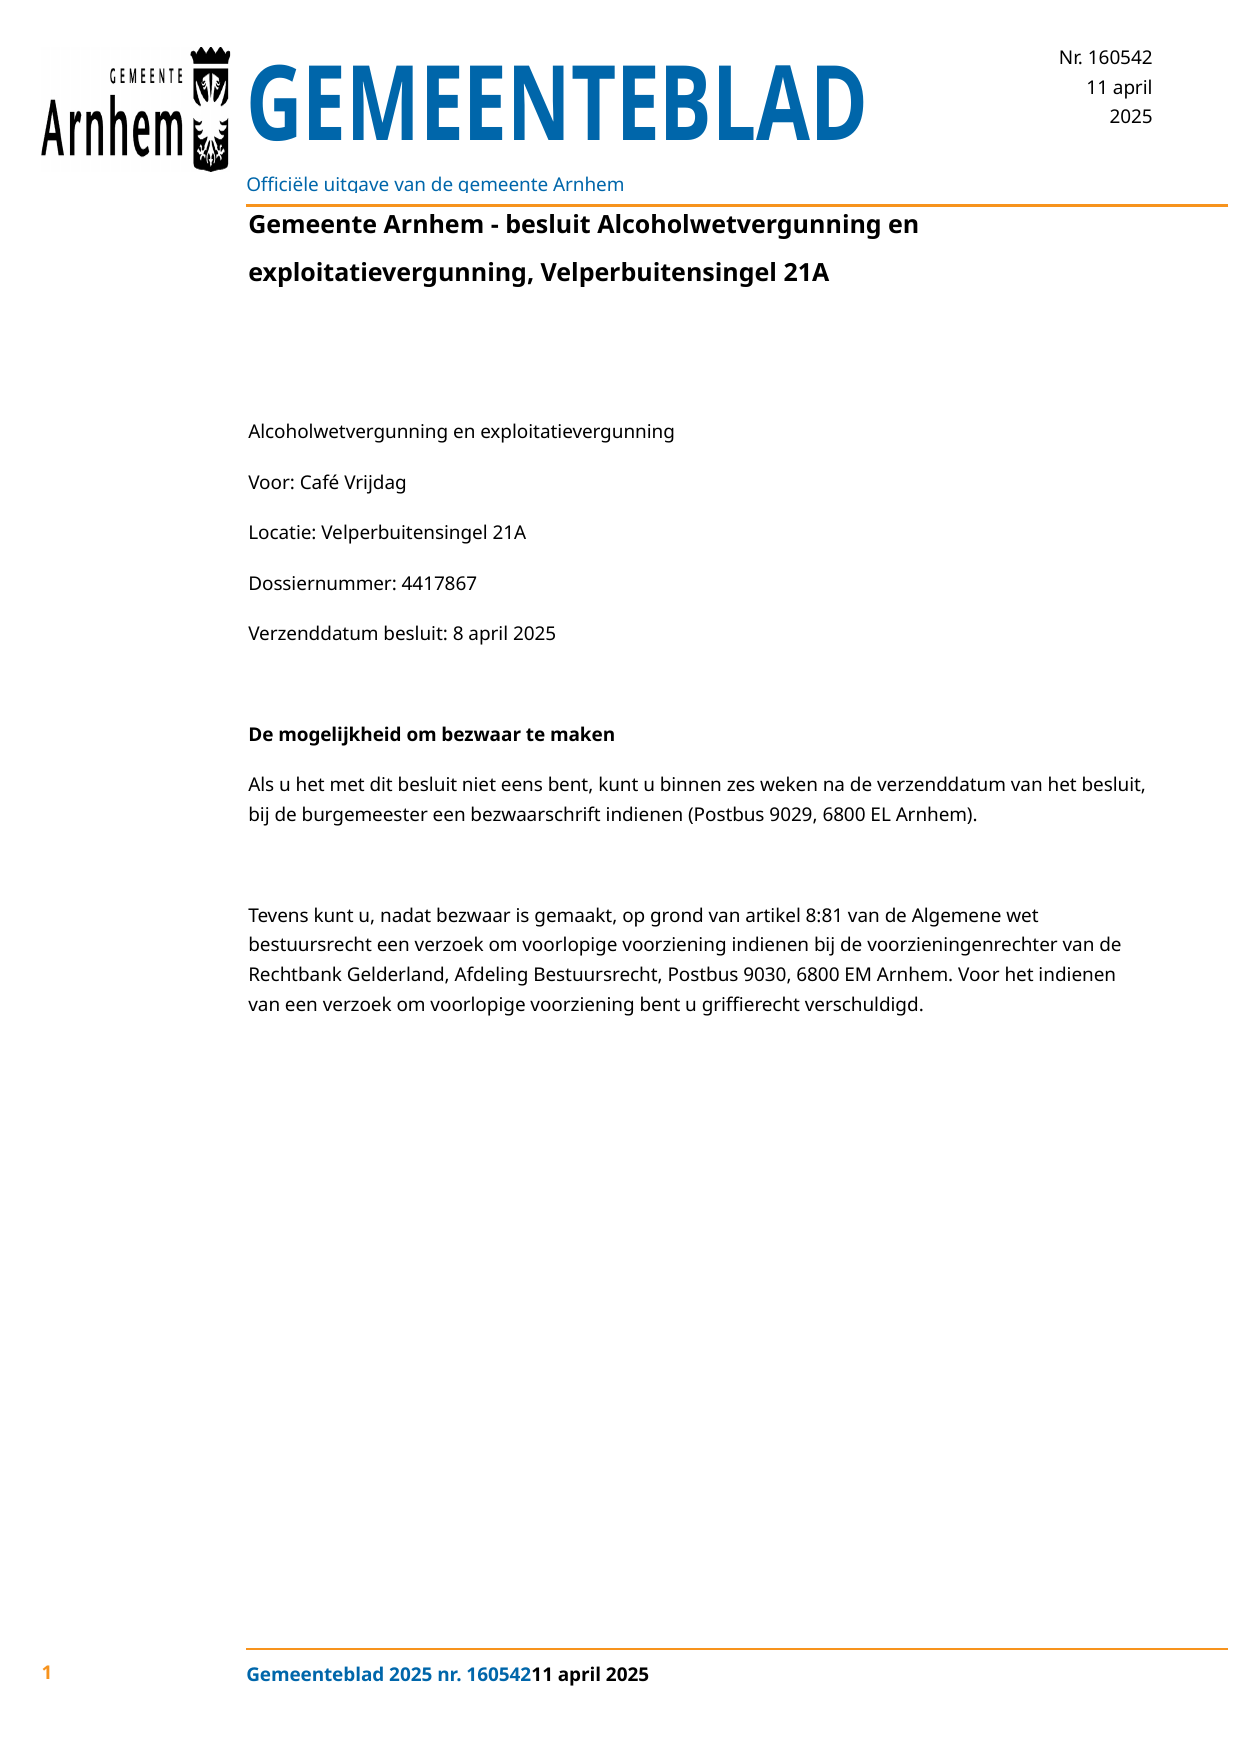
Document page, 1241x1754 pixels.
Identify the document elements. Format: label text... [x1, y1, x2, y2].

text Als u het met dit besluit niet eens bent, kunt u binnen zes weken na de verzenddatum van het besluit, bij de burgemeester een bezwaarschrift indienen (Postbus 9029, 6800 EL Arnhem). [248, 772, 1152, 827]
text Alcoholwetvergunning en exploitatievergunning [248, 419, 1152, 444]
text Dossiernummer: 4417867 [248, 570, 1152, 596]
text Verzenddatum besluit: 8 april 2025 [248, 620, 1152, 646]
text Locatie: Velperbuitensingel 21A [248, 519, 1152, 545]
picture [41, 47, 231, 172]
text Voor: Café Vrijdag [248, 469, 1152, 495]
text Tevens kunt u, nadat bezwaar is gemaakt, op grond van artikel 8:81 van de Algemene wet bestuursrecht een verzoek om voorlopige voorziening indienen bij de voorzieningenrechter van de Rechtbank Gelderland, Afdeling Bestuursrecht, Postbus 9030, 6800 EM Arnhem. Voor het indienen van een verzoek om voorlopige voorziening bent u griffierecht verschuldigd. [248, 902, 1152, 1017]
text Gemeente Arnhem - besluit Alcoholwetvergunning en exploitatievergunning, Velperbuitensingel 21A [248, 207, 1152, 288]
text De mogelijkheid om bezwaar te maken [248, 721, 1152, 747]
